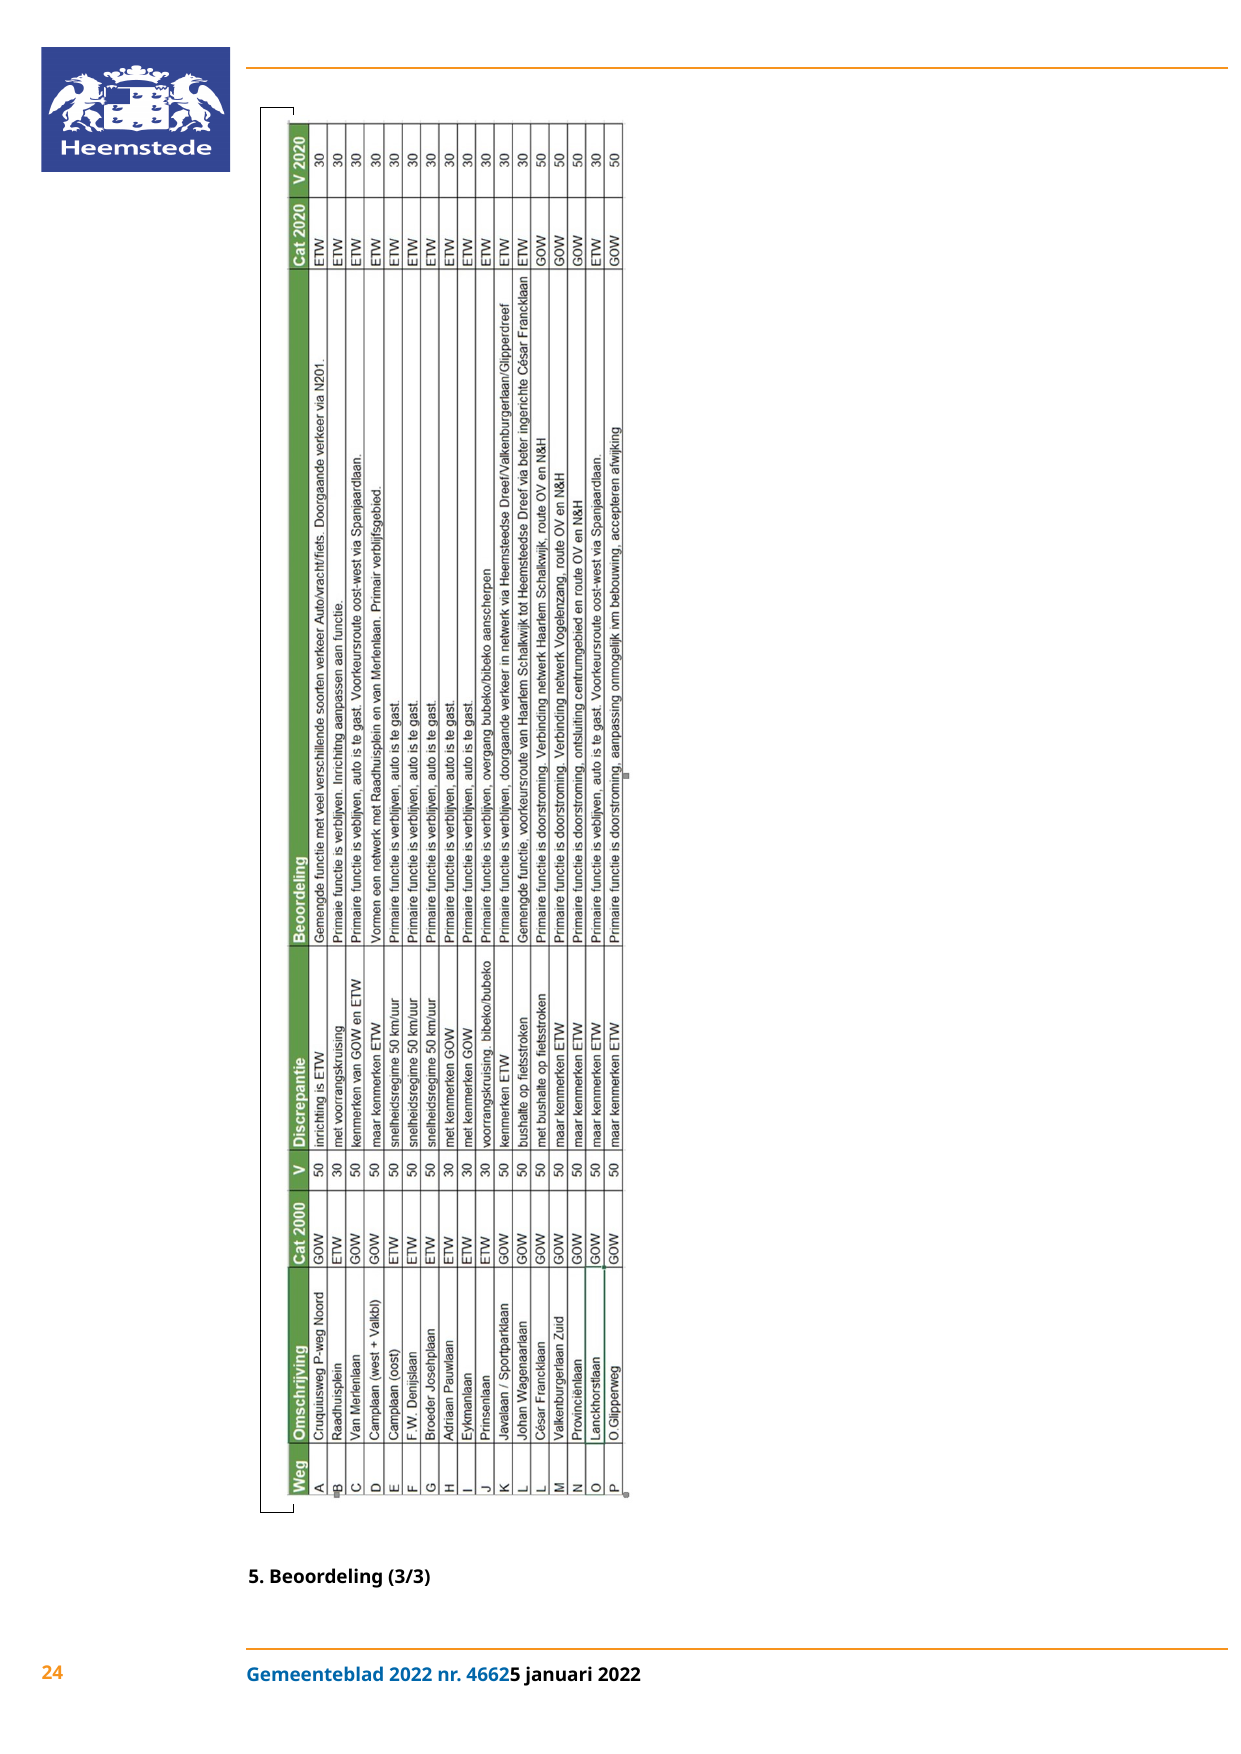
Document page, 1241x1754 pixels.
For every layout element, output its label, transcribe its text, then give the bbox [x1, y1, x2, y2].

text 5. Beoordeling (3/3) [248, 1563, 1152, 1589]
picture [41, 47, 231, 172]
picture [268, 115, 637, 1504]
